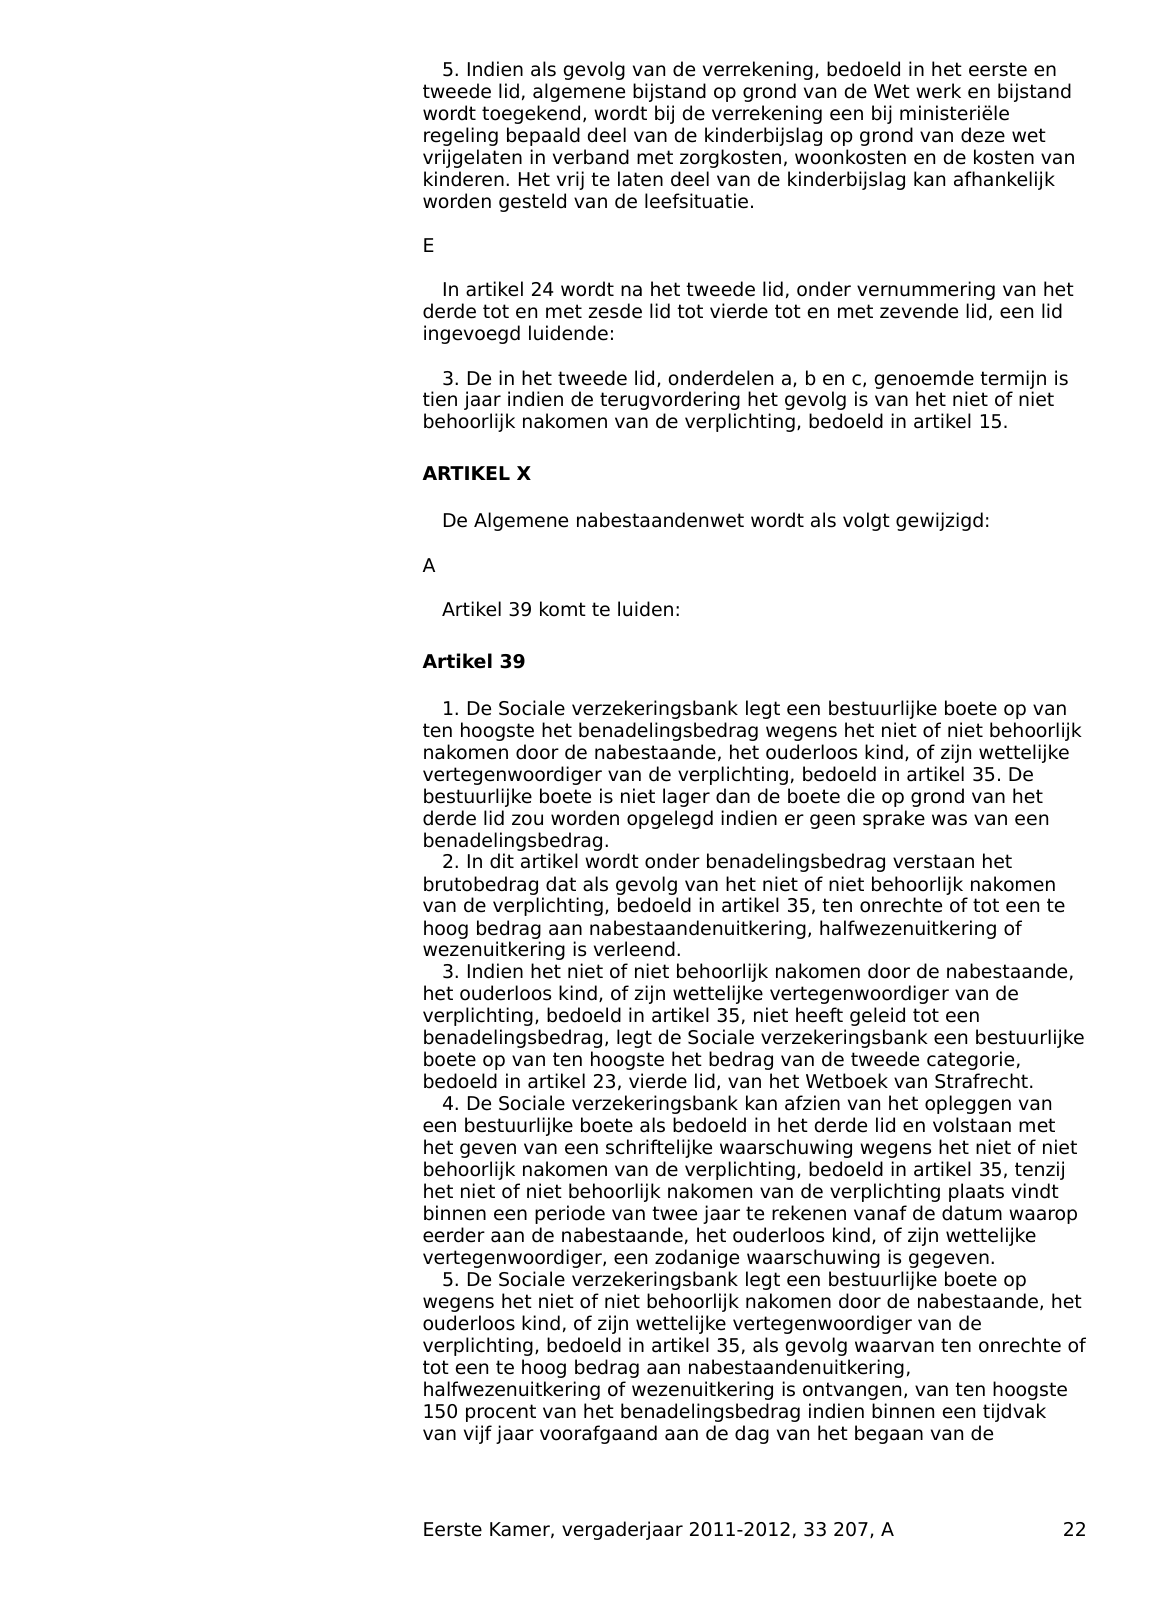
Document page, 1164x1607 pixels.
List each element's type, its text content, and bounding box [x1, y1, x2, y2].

text 4. De Sociale verzekeringsbank kan afzien van het opleggen van een bestuurlijke boete als bedoeld in het derde lid en volstaan met het geven van een schriftelijke waarschuwing wegens het niet of niet behoorlijk nakomen van de verplichting, bedoeld in artikel 35, tenzij het niet of niet behoorlijk nakomen van de verplichting plaats vindt binnen een periode van twee jaar te rekenen vanaf de datum waarop eerder aan de nabestaande, het ouderloos kind, of zijn wettelijke vertegenwoordiger, een zodanige waarschuwing is gegeven. [422, 1093, 1087, 1269]
subtitle Artikel 39 [422, 651, 1087, 673]
text 2. In dit artikel wordt onder benadelingsbedrag verstaan het brutobedrag dat als gevolg van het niet of niet behoorlijk nakomen van de verplichting, bedoeld in artikel 35, ten onrechte of tot een te hoog bedrag aan nabestaandenuitkering, halfwezenuitkering of wezenuitkering is verleend. [422, 851, 1087, 961]
text 3. Indien het niet of niet behoorlijk nakomen door de nabestaande, het ouderloos kind, of zijn wettelijke vertegenwoordiger van de verplichting, bedoeld in artikel 35, niet heeft geleid tot een benadelingsbedrag, legt de Sociale verzekeringsbank een bestuurlijke boete op van ten hoogste het bedrag van de tweede categorie, bedoeld in artikel 23, vierde lid, van het Wetboek van Strafrecht. [422, 961, 1087, 1093]
text 3. De in het tweede lid, onderdelen a, b en c, genoemde termijn is tien jaar indien de terugvordering het gevolg is van het niet of niet behoorlijk nakomen van de verplichting, bedoeld in artikel 15. [422, 367, 1087, 433]
text A [422, 554, 1087, 576]
text 1. De Sociale verzekeringsbank legt een bestuurlijke boete op van ten hoogste het benadelingsbedrag wegens het niet of niet behoorlijk nakomen door de nabestaande, het ouderloos kind, of zijn wettelijke vertegenwoordiger van de verplichting, bedoeld in artikel 35. De bestuurlijke boete is niet lager dan de boete die op grond van het derde lid zou worden opgelegd indien er geen sprake was van een benadelingsbedrag. [422, 698, 1087, 851]
text Artikel 39 komt te luiden: [422, 599, 1087, 621]
text In artikel 24 wordt na het tweede lid, onder vernummering van het derde tot en met zesde lid tot vierde tot en met zevende lid, een lid ingevoegd luidende: [422, 279, 1087, 345]
text De Algemene nabestaandenwet wordt als volgt gewijzigd: [422, 510, 1087, 532]
text 5. De Sociale verzekeringsbank legt een bestuurlijke boete op wegens het niet of niet behoorlijk nakomen door de nabestaande, het ouderloos kind, of zijn wettelijke vertegenwoordiger van de verplichting, bedoeld in artikel 35, als gevolg waarvan ten onrechte of tot een te hoog bedrag aan nabestaandenuitkering, halfwezenuitkering of wezenuitkering is ontvangen, van ten hoogste 150 procent van het benadelingsbedrag indien binnen een tijdvak van vijf jaar voorafgaand aan de dag van het begaan van de [422, 1269, 1087, 1445]
text 5. Indien als gevolg van de verrekening, bedoeld in het eerste en tweede lid, algemene bijstand op grond van de Wet werk en bijstand wordt toegekend, wordt bij de verrekening een bij ministeriële regeling bepaald deel van de kinderbijslag op grond van deze wet vrijgelaten in verband met zorgkosten, woonkosten en de kosten van kinderen. Het vrij te laten deel van de kinderbijslag kan afhankelijk worden gesteld van de leefsituatie. [422, 59, 1087, 213]
text E [422, 235, 1087, 257]
subtitle ARTIKEL X [422, 463, 1087, 485]
